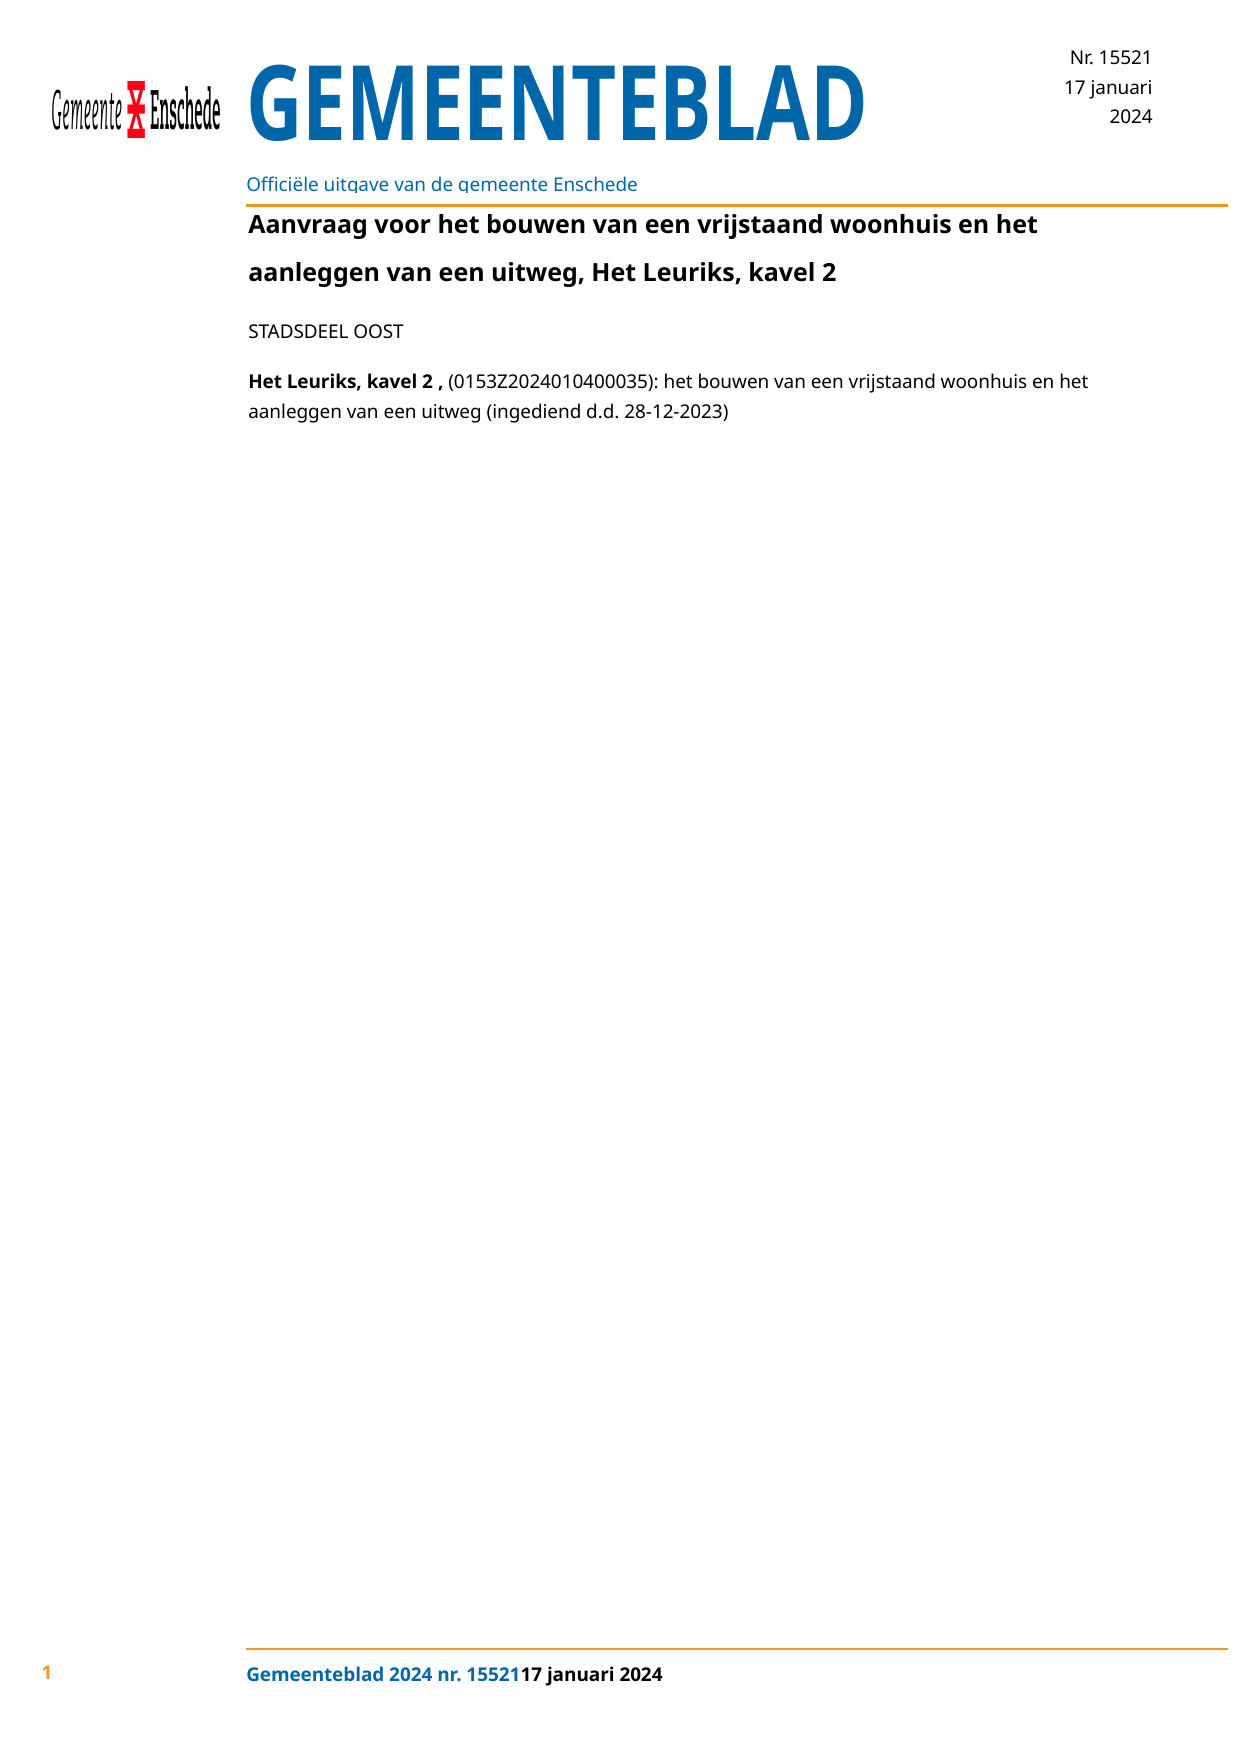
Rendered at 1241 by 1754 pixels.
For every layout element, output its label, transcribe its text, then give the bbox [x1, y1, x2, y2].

text STADSDEEL OOST [248, 318, 1152, 344]
text Aanvraag voor het bouwen van een vrijstaand woonhuis en het aanleggen van een uitweg, Het Leuriks, kavel 2 [248, 207, 1152, 288]
picture [41, 47, 231, 172]
text Het Leuriks, kavel 2 , (0153Z2024010400035): het bouwen van een vrijstaand woonhuis en het aanleggen van een uitweg (ingediend d.d. 28-12-2023) [248, 368, 1152, 424]
